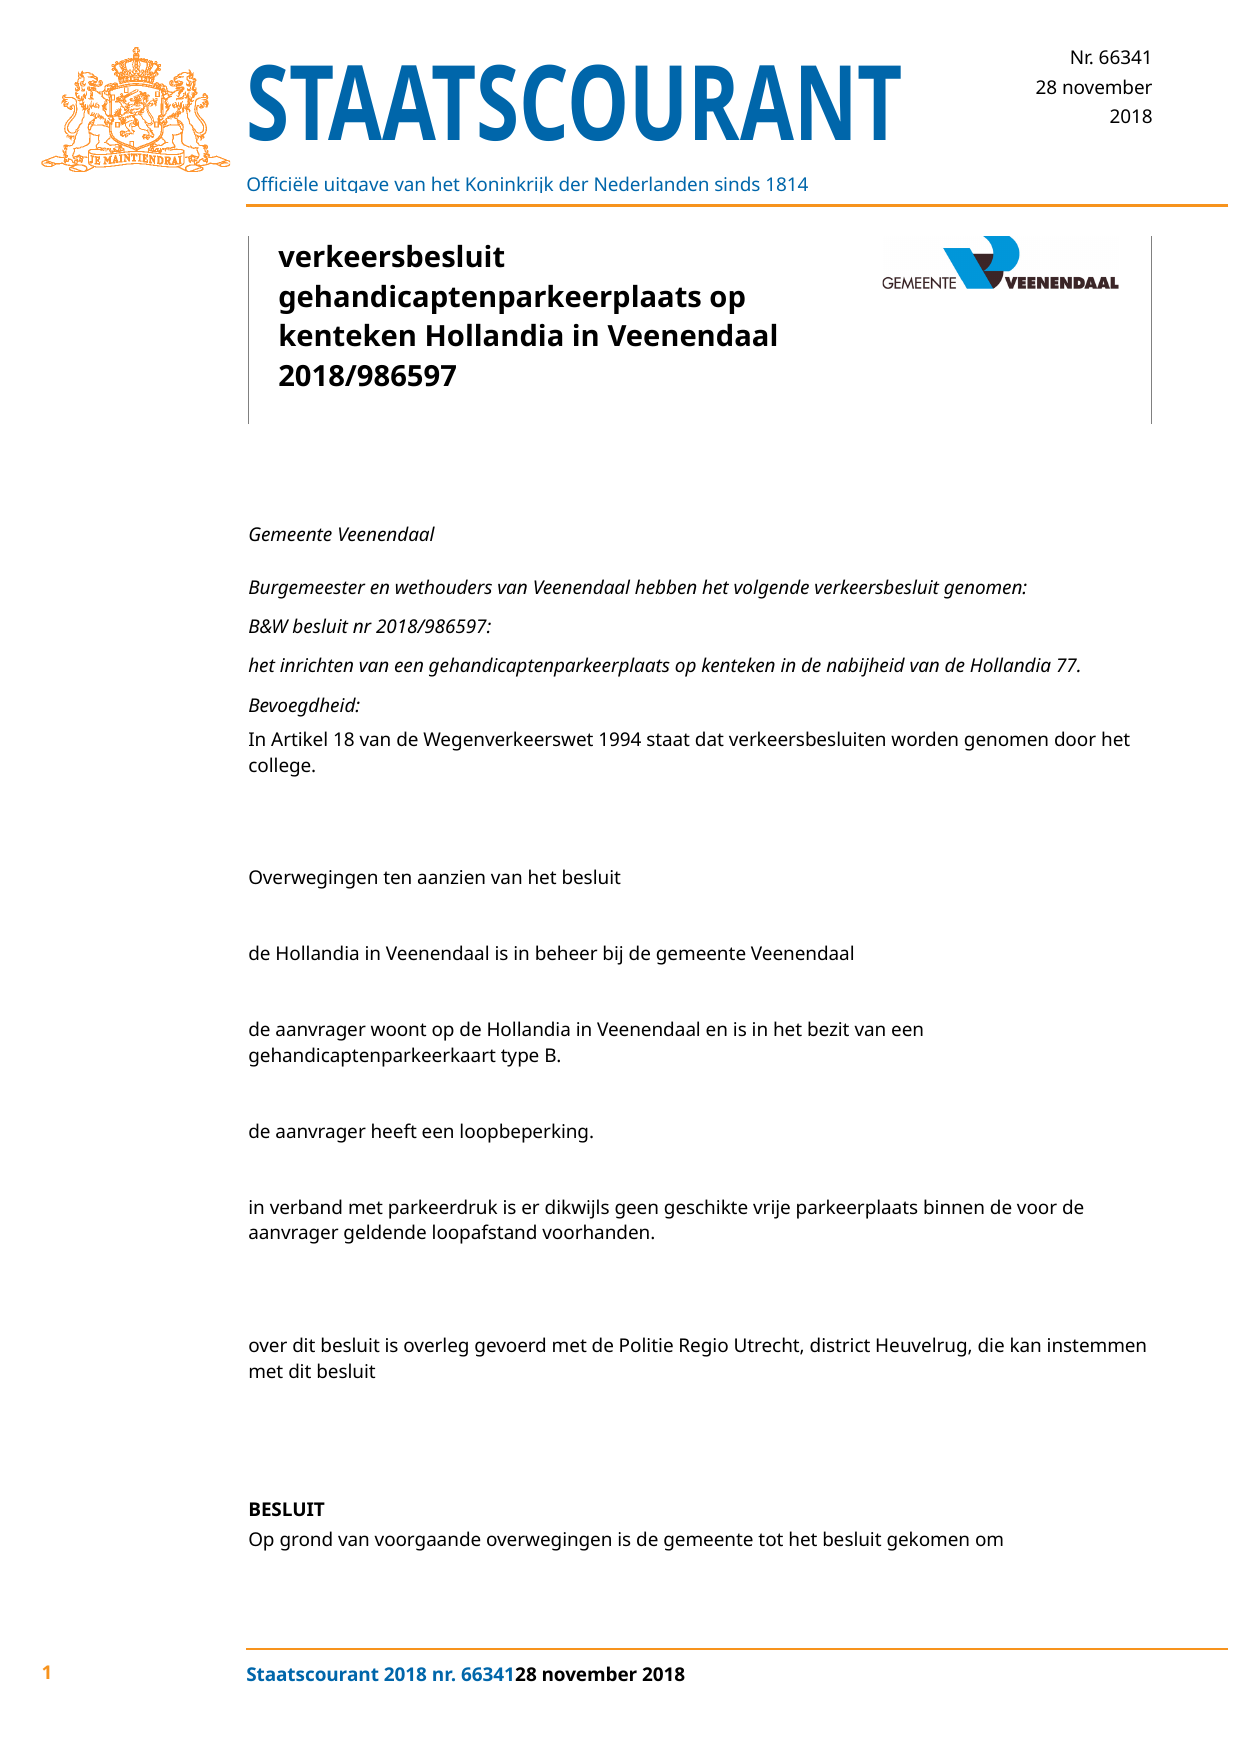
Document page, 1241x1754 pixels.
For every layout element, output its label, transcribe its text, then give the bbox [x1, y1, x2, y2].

picture [985, 236, 1119, 289]
text over dit besluit is overleg gevoerd met de Politie Regio Utrecht, district Heuvelrug, die kan instemmen met dit besluit [248, 1332, 1152, 1384]
picture [41, 47, 231, 172]
text Op grond van voorgaande overwegingen is de gemeente tot het besluit gekomen om [248, 1526, 1152, 1552]
text het inrichten van een gehandicaptenparkeerplaats op kenteken in de nabijheid van de Hollandia 77. [248, 653, 1152, 678]
text Bevoegdheid: [248, 692, 1152, 718]
text de aanvrager heeft een loopbeperking. [248, 1118, 1152, 1144]
text BESLUIT [248, 1497, 1152, 1522]
text B&W besluit nr 2018/986597: [248, 613, 1152, 639]
table_header verkeersbesluit gehandicaptenparkeerplaats op kenteken Hollandia in Veenendaal 2018/986597 [249, 236, 850, 424]
table_header [850, 236, 1151, 424]
text Burgemeester en wethouders van Veenendaal hebben het volgende verkeersbesluit genomen: [248, 574, 1152, 600]
text In Artikel 18 van de Wegenverkeerswet 1994 staat dat verkeersbesluiten worden genomen door het college. [248, 726, 1152, 777]
text de aanvrager woont op de Hollandia in Veenendaal en is in het bezit van een gehandicaptenparkeerkaart type B. [248, 1016, 1152, 1068]
picture [882, 236, 993, 289]
text de Hollandia in Veenendaal is in beheer bij de gemeente Veenendaal [248, 940, 1152, 966]
text Overwegingen ten aanzien van het besluit [248, 864, 1152, 890]
text in verband met parkeerdruk is er dikwijls geen geschikte vrije parkeerplaats binnen de voor de aanvrager geldende loopafstand voorhanden. [248, 1194, 1152, 1245]
text Gemeente Veenendaal [248, 521, 1152, 547]
